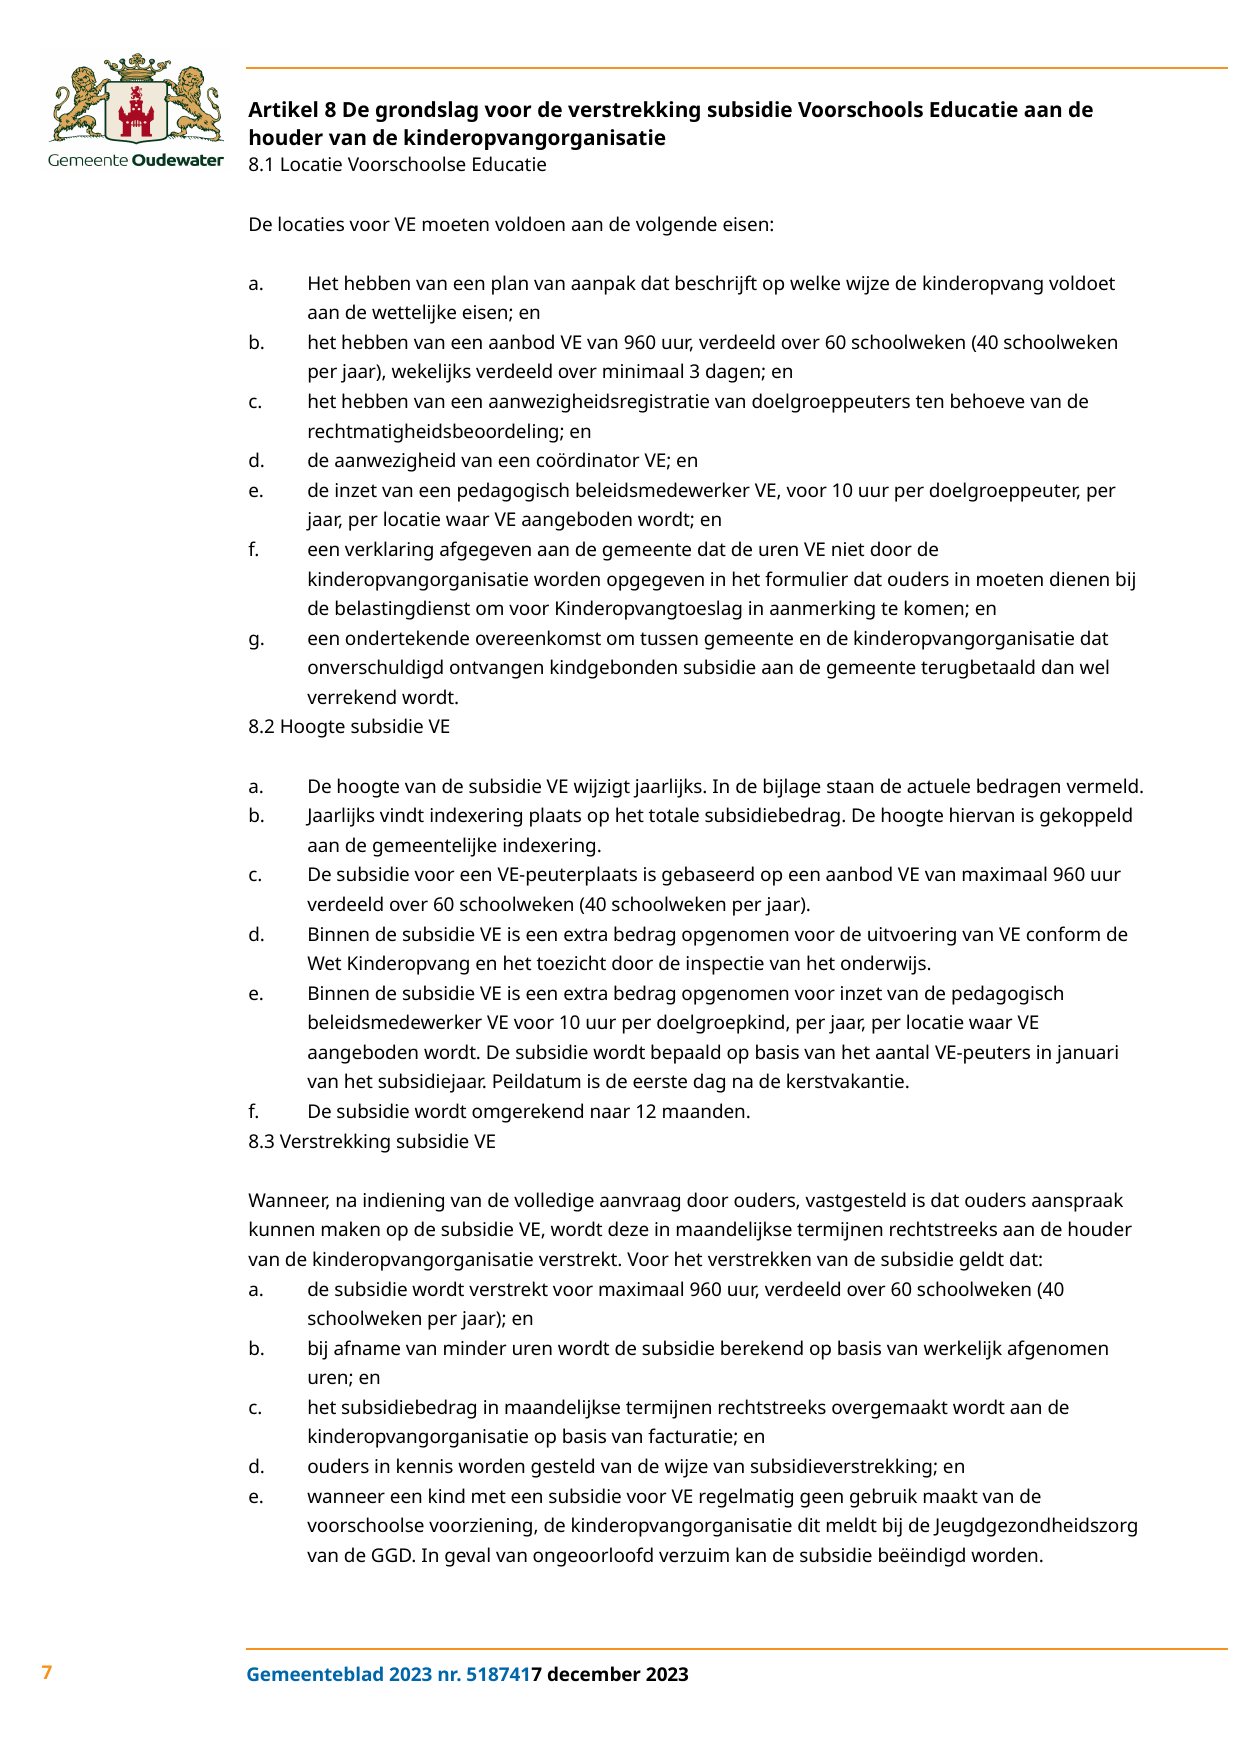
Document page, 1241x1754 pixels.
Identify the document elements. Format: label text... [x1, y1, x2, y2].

list het hebben van een aanbod VE van 960 uur, verdeeld over 60 schoolweken (40 schoolweken per jaar), wekelijks verdeeld over minimaal 3 dagen; en [248, 329, 1152, 384]
list De subsidie wordt omgerekend naar 12 maanden. [248, 1098, 1152, 1124]
picture [41, 47, 231, 172]
list het hebben van een aanwezigheidsregistratie van doelgroeppeuters ten behoeve van de rechtmatigheidsbeoordeling; en [248, 388, 1152, 444]
list een ondertekende overeenkomst om tussen gemeente en de kinderopvangorganisatie dat onverschuldigd ontvangen kindgebonden subsidie aan de gemeente terugbetaald dan wel verrekend wordt. [248, 625, 1152, 710]
text De locaties voor VE moeten voldoen aan de volgende eisen: [248, 211, 1152, 237]
text 8.1 Locatie Voorschoolse Educatie [248, 152, 1152, 177]
text Artikel 8 De grondslag voor de verstrekking subsidie Voorschools Educatie aan de houder van de kinderopvangorganisatie [248, 95, 1152, 152]
text Wanneer, na indiening van de volledige aanvraag door ouders, vastgesteld is dat ouders aanspraak kunnen maken op de subsidie VE, wordt deze in maandelijkse termijnen rechtstreeks aan de houder van de kinderopvangorganisatie verstrekt. Voor het verstrekken van de subsidie geldt dat: [248, 1187, 1152, 1272]
list Het hebben van een plan van aanpak dat beschrijft op welke wijze de kinderopvang voldoet aan de wettelijke eisen; en [248, 270, 1152, 325]
list Binnen de subsidie VE is een extra bedrag opgenomen voor de uitvoering van VE conform de Wet Kinderopvang en het toezicht door de inspectie van het onderwijs. [248, 921, 1152, 976]
list de subsidie wordt verstrekt voor maximaal 960 uur, verdeeld over 60 schoolweken (40 schoolweken per jaar); en [248, 1276, 1152, 1331]
list de inzet van een pedagogisch beleidsmedewerker VE, voor 10 uur per doelgroeppeuter, per jaar, per locatie waar VE aangeboden wordt; en [248, 477, 1152, 532]
list De hoogte van de subsidie VE wijzigt jaarlijks. In de bijlage staan de actuele bedragen vermeld. [248, 773, 1152, 799]
list Binnen de subsidie VE is een extra bedrag opgenomen voor inzet van de pedagogisch beleidsmedewerker VE voor 10 uur per doelgroepkind, per jaar, per locatie waar VE aangeboden wordt. De subsidie wordt bepaald op basis van het aantal VE-peuters in januari van het subsidiejaar. Peildatum is de eerste dag na de kerstvakantie. [248, 980, 1152, 1094]
list De subsidie voor een VE-peuterplaats is gebaseerd op een aanbod VE van maximaal 960 uur verdeeld over 60 schoolweken (40 schoolweken per jaar). [248, 862, 1152, 917]
list bij afname van minder uren wordt de subsidie berekend op basis van werkelijk afgenomen uren; en [248, 1335, 1152, 1390]
list wanneer een kind met een subsidie voor VE regelmatig geen gebruik maakt van de voorschoolse voorziening, de kinderopvangorganisatie dit meldt bij de Jeugdgezondheidszorg van de GGD. In geval van ongeoorloofd verzuim kan de subsidie beëindigd worden. [248, 1483, 1152, 1568]
list een verklaring afgegeven aan de gemeente dat de uren VE niet door de kinderopvangorganisatie worden opgegeven in het formulier dat ouders in moeten dienen bij de belastingdienst om voor Kinderopvangtoeslag in aanmerking te komen; en [248, 536, 1152, 621]
text 8.2 Hoogte subsidie VE [248, 714, 1152, 739]
list Jaarlijks vindt indexering plaats op het totale subsidiebedrag. De hoogte hiervan is gekoppeld aan de gemeentelijke indexering. [248, 802, 1152, 858]
list de aanwezigheid van een coördinator VE; en [248, 447, 1152, 473]
list ouders in kennis worden gesteld van de wijze van subsidieverstrekking; en [248, 1453, 1152, 1479]
list het subsidiebedrag in maandelijkse termijnen rechtstreeks overgemaakt wordt aan de kinderopvangorganisatie op basis van facturatie; en [248, 1394, 1152, 1449]
text 8.3 Verstrekking subsidie VE [248, 1128, 1152, 1154]
